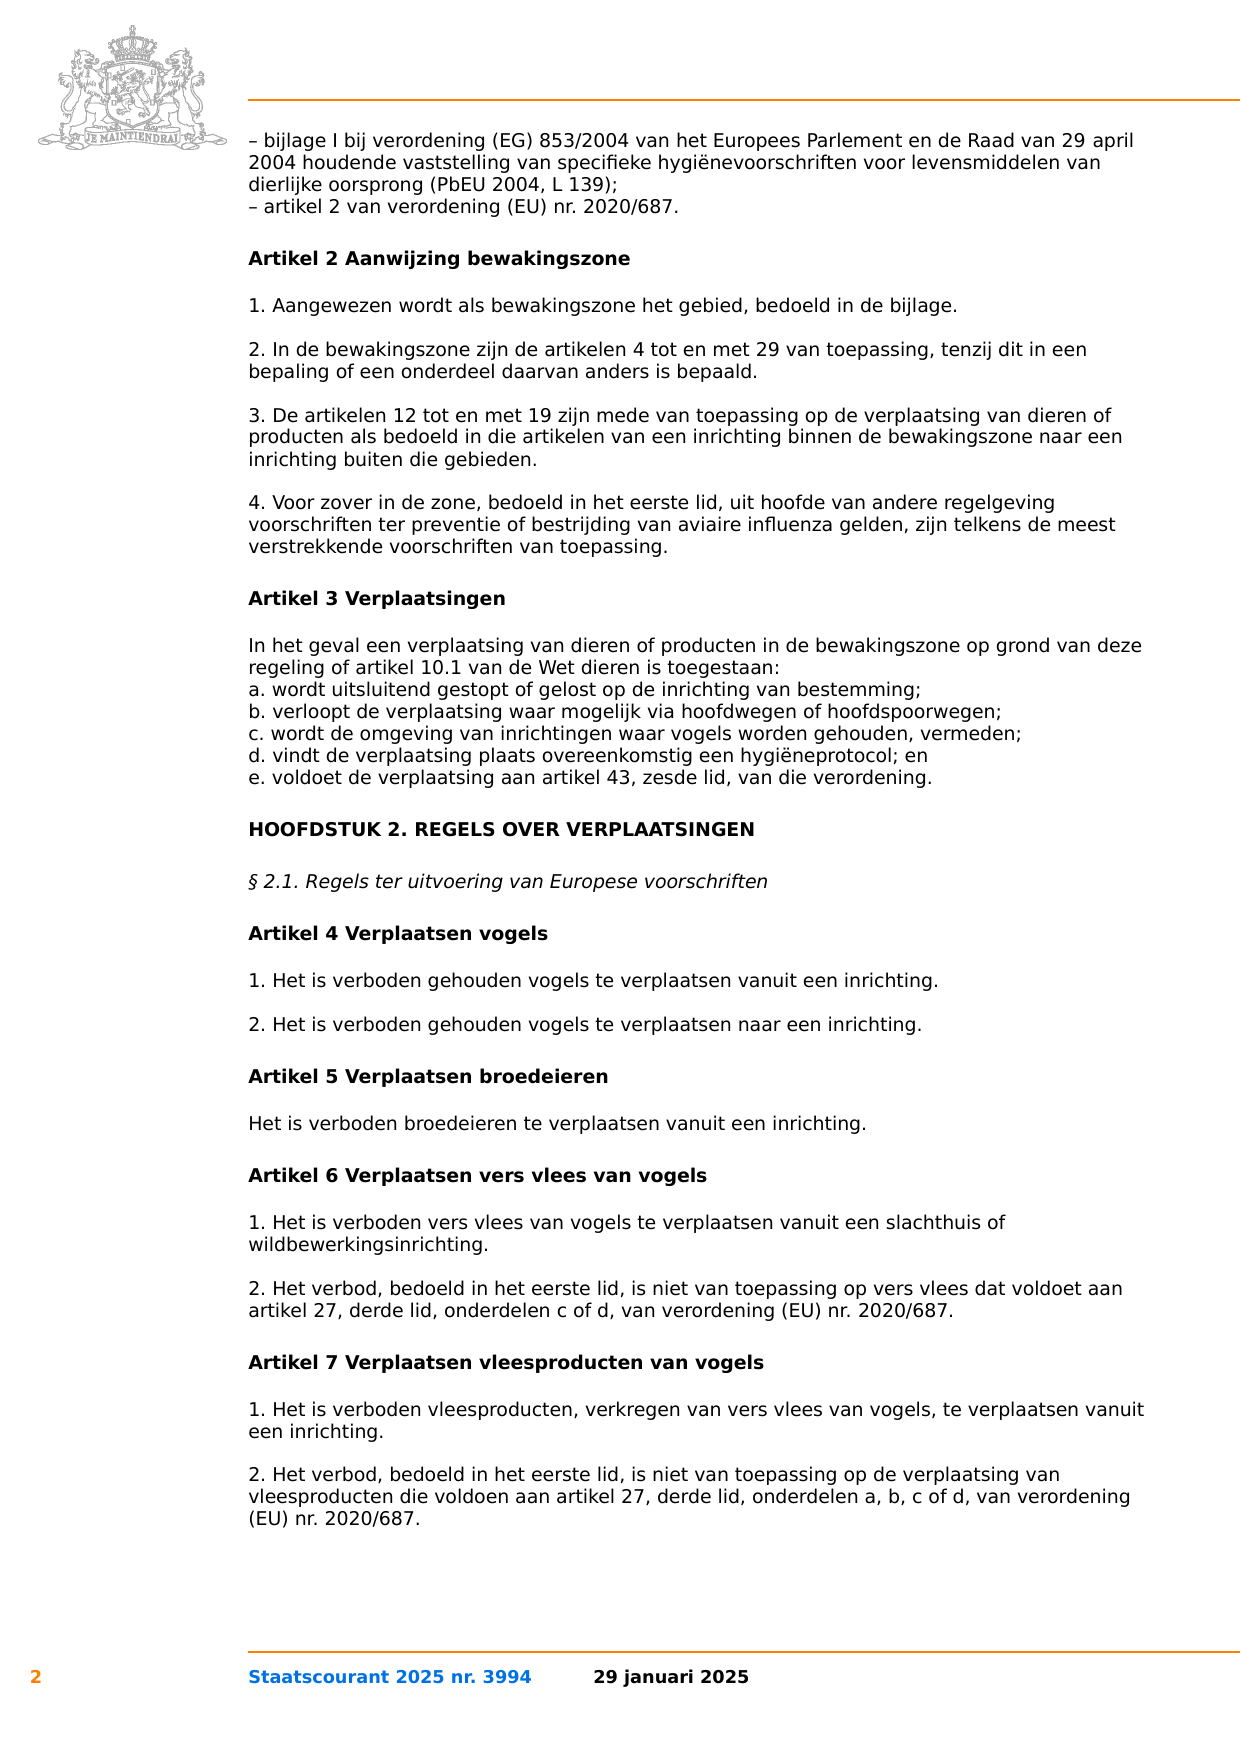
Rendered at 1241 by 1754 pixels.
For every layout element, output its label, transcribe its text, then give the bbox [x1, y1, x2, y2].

text d. vindt de verplaatsing plaats overeenkomstig een hygiëneprotocol; en [248, 745, 1163, 767]
text 2. Het is verboden gehouden vogels te verplaatsen naar een inrichting. [248, 1014, 1163, 1036]
subtitle Artikel 6 Verplaatsen vers vlees van vogels [248, 1165, 1163, 1187]
text 2. Het verbod, bedoeld in het eerste lid, is niet van toepassing op vers vlees dat voldoet aan artikel 27, derde lid, onderdelen c of d, van verordening (EU) nr. 2020/687. [248, 1278, 1163, 1322]
text e. voldoet de verplaatsing aan artikel 43, zesde lid, van die verordening. [248, 767, 1163, 789]
text c. wordt de omgeving van inrichtingen waar vogels worden gehouden, vermeden; [248, 723, 1163, 745]
subtitle HOOFDSTUK 2. REGELS OVER VERPLAATSINGEN [248, 819, 1163, 841]
text 2. Het verbod, bedoeld in het eerste lid, is niet van toepassing op de verplaatsing van vleesproducten die voldoen aan artikel 27, derde lid, onderdelen a, b, c of d, van verordening (EU) nr. 2020/687. [248, 1464, 1163, 1530]
subtitle Artikel 3 Verplaatsingen [248, 588, 1163, 610]
text a. wordt uitsluitend gestopt of gelost op de inrichting van bestemming; [248, 679, 1163, 701]
text 3. De artikelen 12 tot en met 19 zijn mede van toepassing op de verplaatsing van dieren of producten als bedoeld in die artikelen van een inrichting binnen de bewakingszone naar een inrichting buiten die gebieden. [248, 404, 1163, 470]
subtitle Artikel 2 Aanwijzing bewakingszone [248, 248, 1163, 270]
text Het is verboden broedeieren te verplaatsen vanuit een inrichting. [248, 1113, 1163, 1135]
text 1. Aangewezen wordt als bewakingszone het gebied, bedoeld in de bijlage. [248, 295, 1163, 317]
text 1. Het is verboden gehouden vogels te verplaatsen vanuit een inrichting. [248, 970, 1163, 992]
subtitle Artikel 7 Verplaatsen vleesproducten van vogels [248, 1352, 1163, 1373]
text 1. Het is verboden vleesproducten, verkregen van vers vlees van vogels, te verplaatsen vanuit een inrichting. [248, 1398, 1163, 1442]
text – artikel 2 van verordening (EU) nr. 2020/687. [248, 196, 1163, 218]
subtitle Artikel 5 Verplaatsen broedeieren [248, 1066, 1163, 1088]
text – bijlage I bij verordening (EG) 853/2004 van het Europees Parlement en de Raad van 29 april 2004 houdende vaststelling van specifieke hygiënevoorschriften voor levensmiddelen van dierlijke oorsprong (PbEU 2004, L 139); [248, 130, 1163, 196]
text 1. Het is verboden vers vlees van vogels te verplaatsen vanuit een slachthuis of wildbewerkingsinrichting. [248, 1212, 1163, 1256]
text 2. In de bewakingszone zijn de artikelen 4 tot en met 29 van toepassing, tenzij dit in een bepaling of een onderdeel daarvan anders is bepaald. [248, 339, 1163, 383]
subtitle Artikel 4 Verplaatsen vogels [248, 923, 1163, 945]
text In het geval een verplaatsing van dieren of producten in de bewakingszone op grond van deze regeling of artikel 10.1 van de Wet dieren is toegestaan: [248, 635, 1163, 679]
picture [38, 25, 227, 150]
subtitle § 2.1. Regels ter uitvoering van Europese voorschriften [248, 871, 1163, 893]
text 4. Voor zover in de zone, bedoeld in het eerste lid, uit hoofde van andere regelgeving voorschriften ter preventie of bestrijding van aviaire influenza gelden, zijn telkens de meest verstrekkende voorschriften van toepassing. [248, 492, 1163, 558]
text b. verloopt de verplaatsing waar mogelijk via hoofdwegen of hoofdspoorwegen; [248, 701, 1163, 723]
